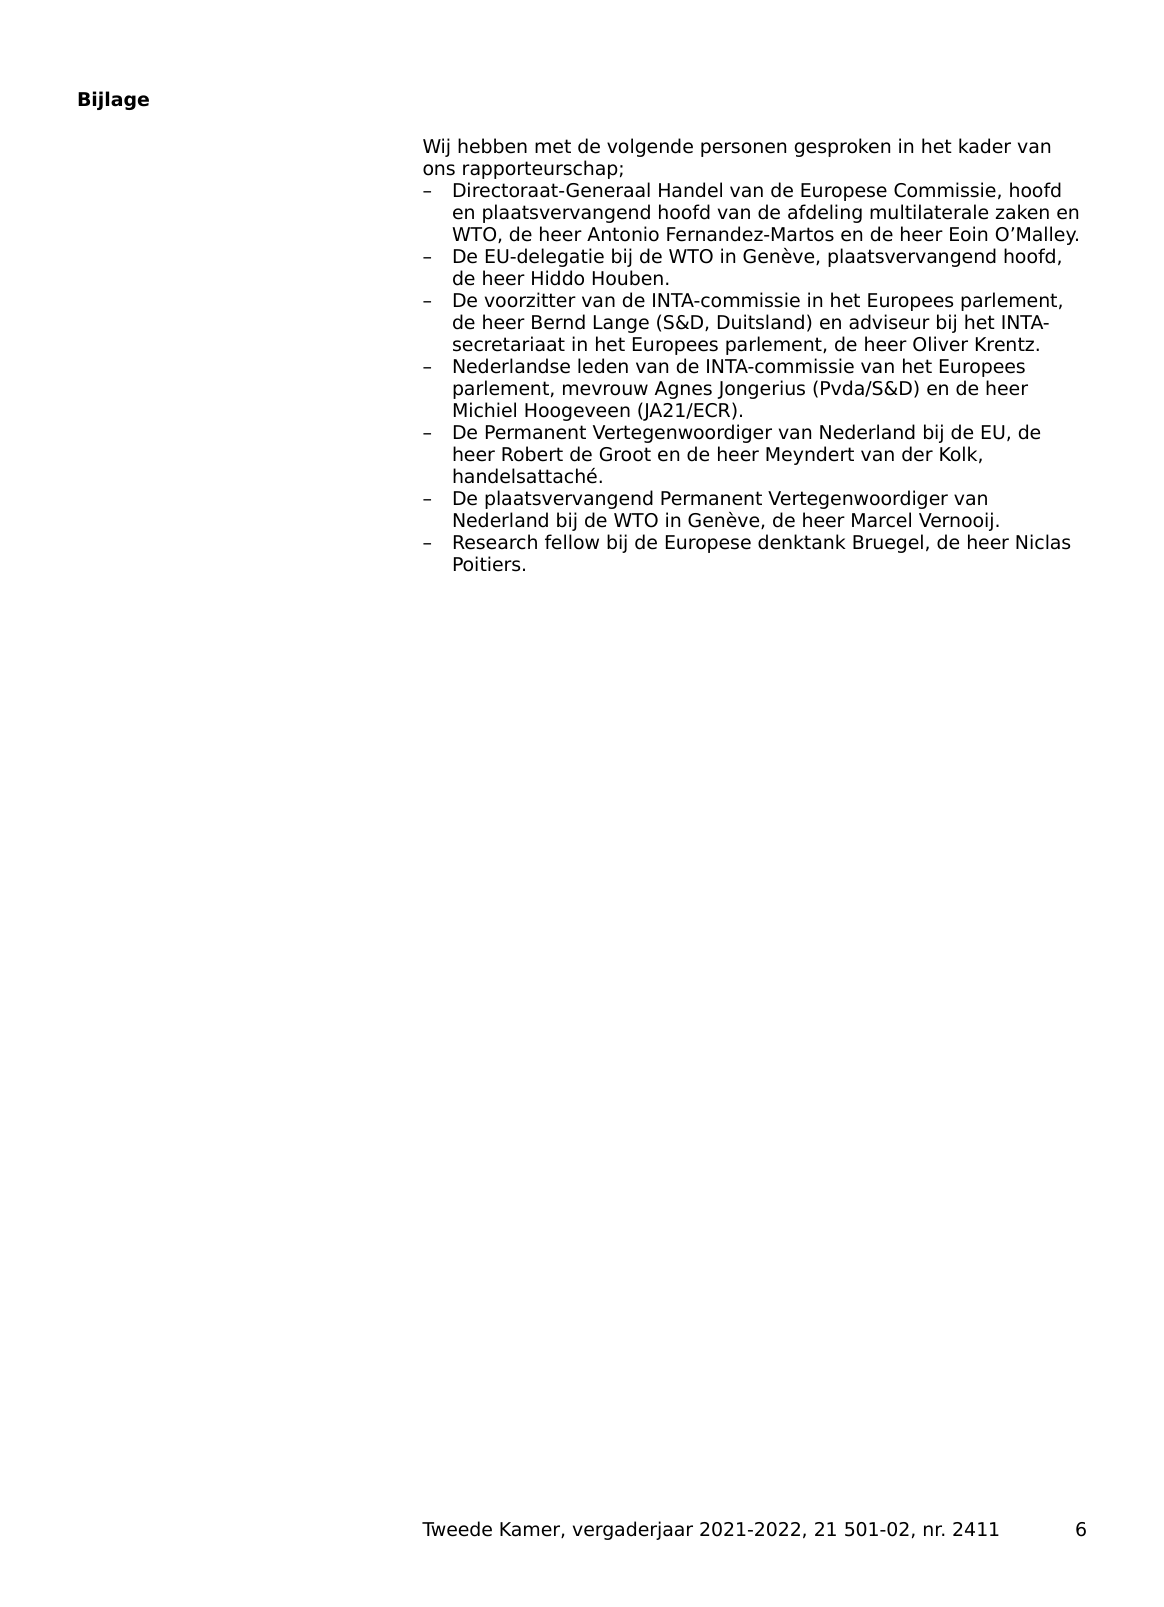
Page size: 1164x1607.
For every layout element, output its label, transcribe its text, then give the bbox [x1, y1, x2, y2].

subtitle Bijlage [77, 89, 1087, 111]
text – Nederlandse leden van de INTA-commissie van het Europees parlement, mevrouw Agnes Jongerius (Pvda/S&D) en de heer Michiel Hoogeveen (JA21/ECR). [422, 356, 1087, 422]
text – De Permanent Vertegenwoordiger van Nederland bij de EU, de heer Robert de Groot en de heer Meyndert van der Kolk, handelsattaché. [422, 422, 1087, 488]
text Wij hebben met de volgende personen gesproken in het kader van ons rapporteurschap; [422, 136, 1087, 180]
text – De EU-delegatie bij de WTO in Genève, plaatsvervangend hoofd, de heer Hiddo Houben. [422, 246, 1087, 290]
text – Research fellow bij de Europese denktank Bruegel, de heer Niclas Poitiers. [422, 532, 1087, 576]
text – De voorzitter van de INTA-commissie in het Europees parlement, de heer Bernd Lange (S&D, Duitsland) en adviseur bij het INTA-secretariaat in het Europees parlement, de heer Oliver Krentz. [422, 290, 1087, 356]
text – Directoraat-Generaal Handel van de Europese Commissie, hoofd en plaatsvervangend hoofd van de afdeling multilaterale zaken en WTO, de heer Antonio Fernandez-Martos en de heer Eoin O’Malley. [422, 180, 1087, 246]
text – De plaatsvervangend Permanent Vertegenwoordiger van Nederland bij de WTO in Genève, de heer Marcel Vernooij. [422, 488, 1087, 532]
